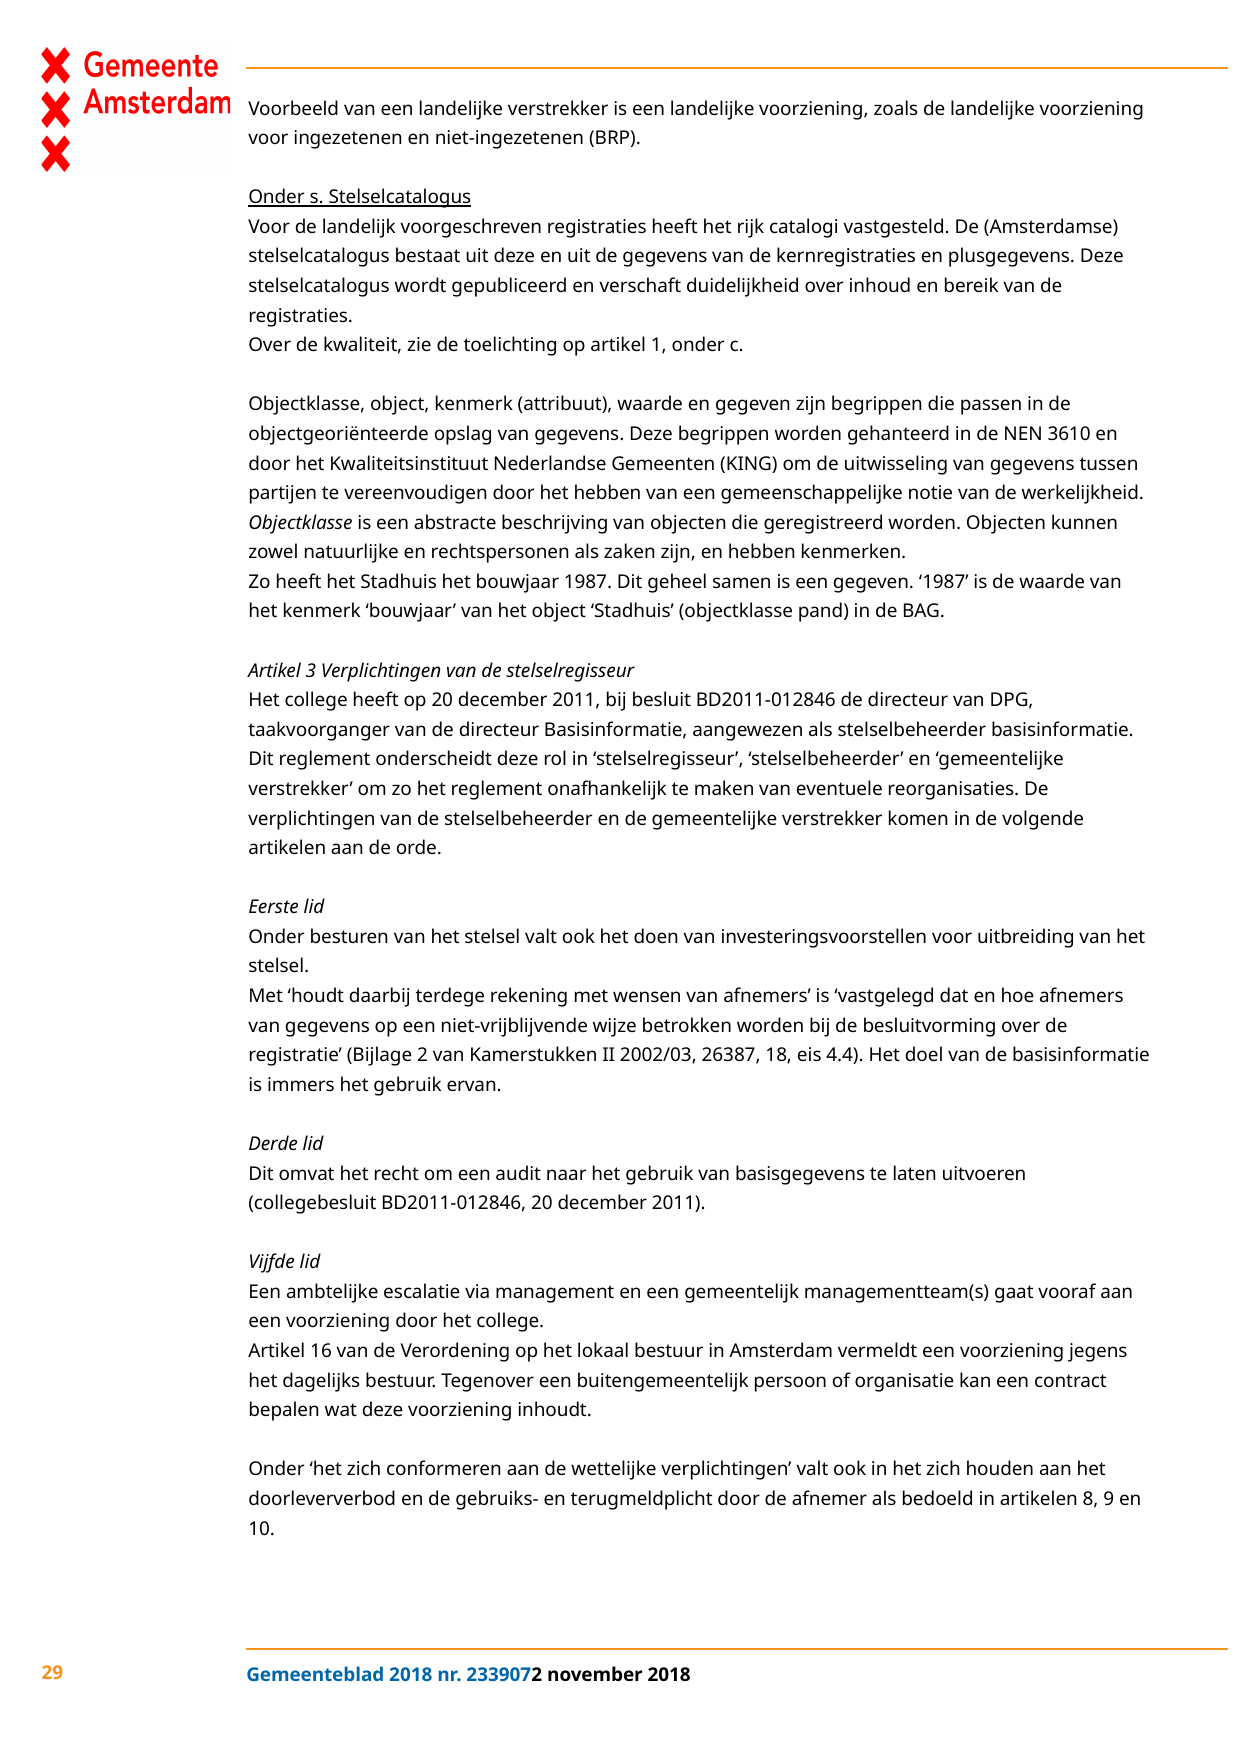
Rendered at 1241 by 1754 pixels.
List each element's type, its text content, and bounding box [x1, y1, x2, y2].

picture [41, 47, 231, 172]
text Met ‘houdt daarbij terdege rekening met wensen van afnemers’ is ‘vastgelegd dat en hoe afnemers van gegevens op een niet-vrijblijvende wijze betrokken worden bij de besluitvorming over de registratie’ (Bijlage 2 van Kamerstukken II 2002/03, 26387, 18, eis 4.4). Het doel van de basisinformatie is immers het gebruik ervan. [248, 982, 1152, 1097]
text Onder besturen van het stelsel valt ook het doen van investeringsvoorstellen voor uitbreiding van het stelsel. [248, 923, 1152, 978]
text Zo heeft het Stadhuis het bouwjaar 1987. Dit geheel samen is een gegeven. ‘1987’ is de waarde van het kenmerk ‘bouwjaar’ van het object ‘Stadhuis’ (objectklasse pand) in de BAG. [248, 568, 1152, 623]
text Over de kwaliteit, zie de toelichting op artikel 1, onder c. [248, 331, 1152, 357]
text Artikel 3 Verplichtingen van de stelselregisseur [248, 657, 1152, 683]
text Vijfde lid [248, 1248, 1152, 1274]
text Objectklasse is een abstracte beschrijving van objecten die geregistreerd worden. Objecten kunnen zowel natuurlijke en rechtspersonen als zaken zijn, en hebben kenmerken. [248, 509, 1152, 564]
text Derde lid [248, 1130, 1152, 1156]
text Objectklasse, object, kenmerk (attribuut), waarde en gegeven zijn begrippen die passen in de objectgeoriënteerde opslag van gegevens. Deze begrippen worden gehanteerd in de NEN 3610 en door het Kwaliteitsinstituut Nederlandse Gemeenten (KING) om de uitwisseling van gegevens tussen partijen te vereenvoudigen door het hebben van een gemeenschappelijke notie van de werkelijkheid. [248, 391, 1152, 505]
text Dit omvat het recht om een audit naar het gebruik van basisgegevens te laten uitvoeren (collegebesluit BD2011-012846, 20 december 2011). [248, 1160, 1152, 1215]
text Voor de landelijk voorgeschreven registraties heeft het rijk catalogi vastgesteld. De (Amsterdamse) stelselcatalogus bestaat uit deze en uit de gegevens van de kernregistraties en plusgegevens. Deze stelselcatalogus wordt gepubliceerd en verschaft duidelijkheid over inhoud en bereik van de registraties. [248, 213, 1152, 328]
text Eerste lid [248, 893, 1152, 919]
text Onder ‘het zich conformeren aan de wettelijke verplichtingen’ valt ook in het zich houden aan het doorleververbod en de gebruiks- en terugmeldplicht door de afnemer als bedoeld in artikelen 8, 9 en 10. [248, 1456, 1152, 1541]
text Voorbeeld van een landelijke verstrekker is een landelijke voorziening, zoals de landelijke voorziening voor ingezetenen en niet-ingezetenen (BRP). [248, 95, 1152, 150]
text Artikel 16 van de Verordening op het lokaal bestuur in Amsterdam vermeldt een voorziening jegens het dagelijks bestuur. Tegenover een buitengemeentelijk persoon of organisatie kan een contract bepalen wat deze voorziening inhoudt. [248, 1337, 1152, 1422]
text Een ambtelijke escalatie via management en een gemeentelijk managementteam(s) gaat vooraf aan een voorziening door het college. [248, 1278, 1152, 1333]
text Onder s. Stelselcatalogus [248, 183, 1152, 209]
text Het college heeft op 20 december 2011, bij besluit BD2011-012846 de directeur van DPG, taakvoorganger van de directeur Basisinformatie, aangewezen als stelselbeheerder basisinformatie. Dit reglement onderscheidt deze rol in ‘stelselregisseur’, ‘stelselbeheerder’ en ‘gemeentelijke verstrekker’ om zo het reglement onafhankelijk te maken van eventuele reorganisaties. De verplichtingen van de stelselbeheerder en de gemeentelijke verstrekker komen in de volgende artikelen aan de orde. [248, 686, 1152, 860]
